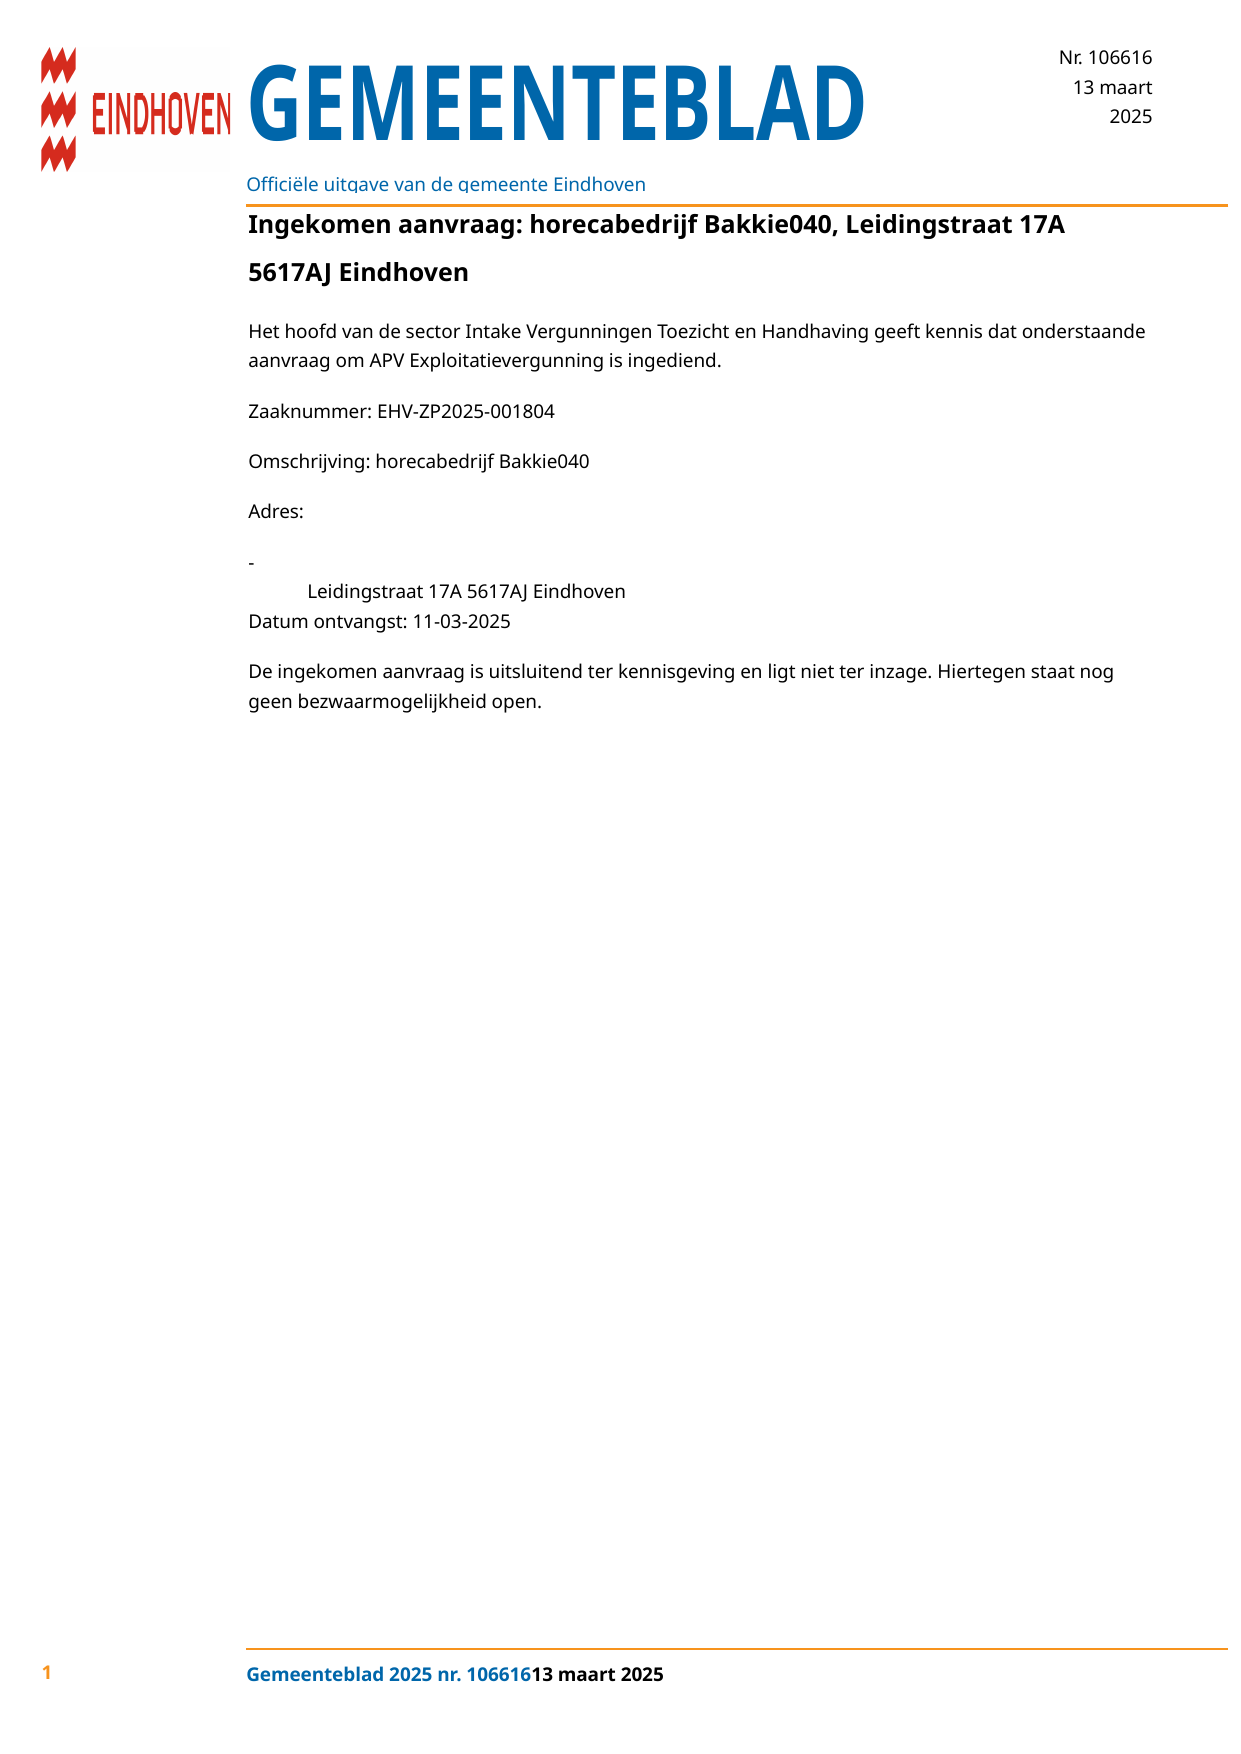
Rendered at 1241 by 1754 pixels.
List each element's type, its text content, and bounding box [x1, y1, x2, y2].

text Omschrijving: horecabedrijf Bakkie040 [248, 448, 1152, 474]
text Ingekomen aanvraag: horecabedrijf Bakkie040, Leidingstraat 17A 5617AJ Eindhoven [248, 207, 1152, 288]
text Datum ontvangst: 11-03-2025 [248, 608, 1152, 634]
list Leidingstraat 17A 5617AJ Eindhoven [248, 579, 1152, 604]
text De ingekomen aanvraag is uitsluitend ter kennisgeving en ligt niet ter inzage. Hiertegen staat nog geen bezwaarmogelijkheid open. [248, 659, 1152, 714]
picture [41, 47, 231, 172]
text Het hoofd van de sector Intake Vergunningen Toezicht en Handhaving geeft kennis dat onderstaande aanvraag om APV Exploitatievergunning is ingediend. [248, 318, 1152, 373]
text Adres: [248, 499, 1152, 524]
text Zaaknummer: EHV-ZP2025-001804 [248, 398, 1152, 424]
